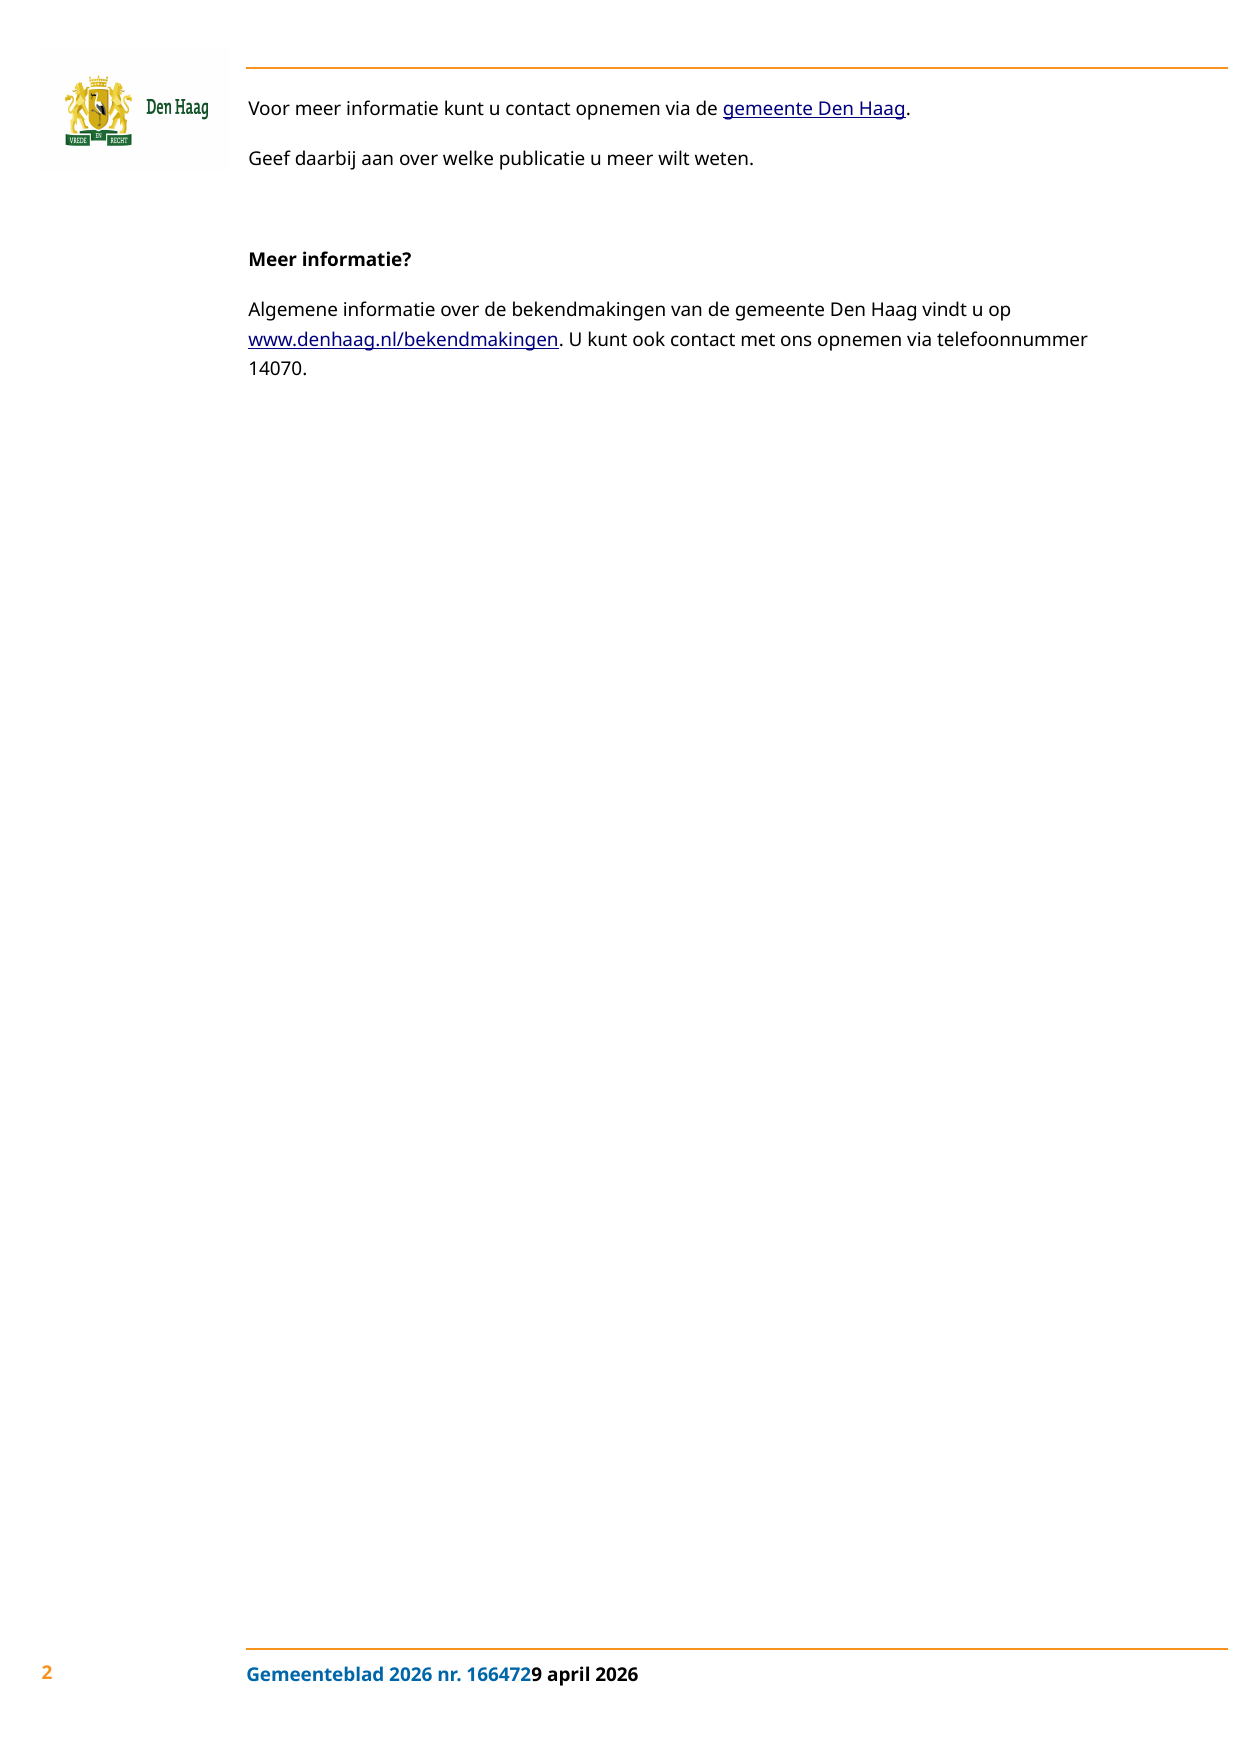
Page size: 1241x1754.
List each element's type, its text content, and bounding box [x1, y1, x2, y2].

text Algemene informatie over de bekendmakingen van de gemeente Den Haag vindt u op www.denhaag.nl/bekendmakingen. U kunt ook contact met ons opnemen via telefoonnummer 14070. [248, 296, 1152, 381]
picture [41, 47, 231, 172]
text Geef daarbij aan over welke publicatie u meer wilt weten. [248, 145, 1152, 171]
text Meer informatie? [248, 246, 1152, 272]
text Voor meer informatie kunt u contact opnemen via de gemeente Den Haag. [248, 95, 1152, 121]
